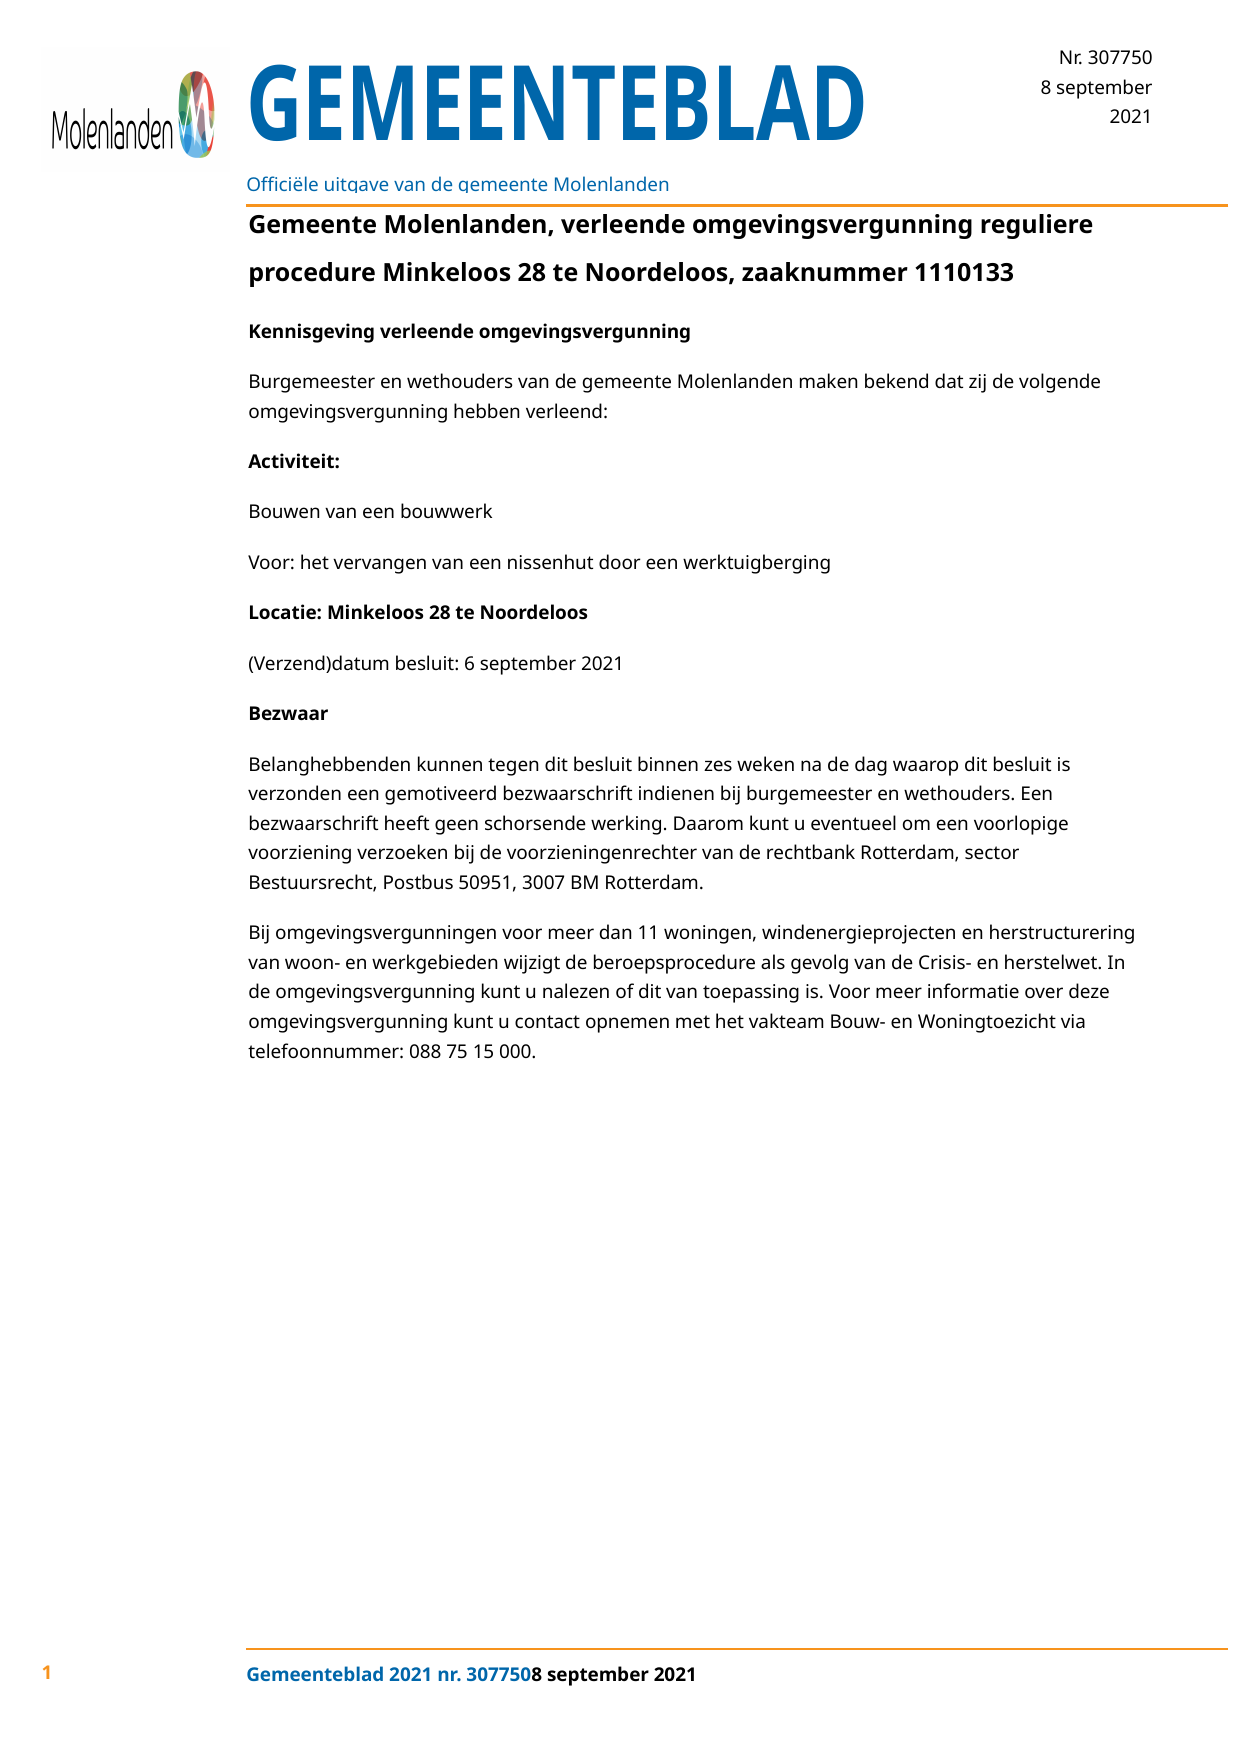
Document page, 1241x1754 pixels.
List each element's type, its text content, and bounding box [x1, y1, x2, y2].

text Bezwaar [248, 700, 1152, 726]
text Bij omgevingsvergunningen voor meer dan 11 woningen, windenergieprojecten en herstructurering van woon- en werkgebieden wijzigt de beroepsprocedure als gevolg van de Crisis- en herstelwet. In de omgevingsvergunning kunt u nalezen of dit van toepassing is. Voor meer informatie over deze omgevingsvergunning kunt u contact opnemen met het vakteam Bouw- en Woningtoezicht via telefoonnummer: 088 75 15 000. [248, 919, 1152, 1064]
text Activiteit: [248, 448, 1152, 474]
text Kennisgeving verleende omgevingsvergunning [248, 318, 1152, 344]
text Voor: het vervangen van een nissenhut door een werktuigberging [248, 549, 1152, 575]
text Gemeente Molenlanden, verleende omgevingsvergunning reguliere procedure Minkeloos 28 te Noordeloos, zaaknummer 1110133 [248, 207, 1152, 288]
text (Verzend)datum besluit: 6 september 2021 [248, 650, 1152, 676]
text Belanghebbenden kunnen tegen dit besluit binnen zes weken na de dag waarop dit besluit is verzonden een gemotiveerd bezwaarschrift indienen bij burgemeester en wethouders. Een bezwaarschrift heeft geen schorsende werking. Daarom kunt u eventueel om een voorlopige voorziening verzoeken bij de voorzieningenrechter van de rechtbank Rotterdam, sector Bestuursrecht, Postbus 50951, 3007 BM Rotterdam. [248, 751, 1152, 895]
text Locatie: Minkeloos 28 te Noordeloos [248, 599, 1152, 625]
text Burgemeester en wethouders van de gemeente Molenlanden maken bekend dat zij de volgende omgevingsvergunning hebben verleend: [248, 368, 1152, 424]
picture [41, 47, 231, 172]
text Bouwen van een bouwwerk [248, 499, 1152, 524]
